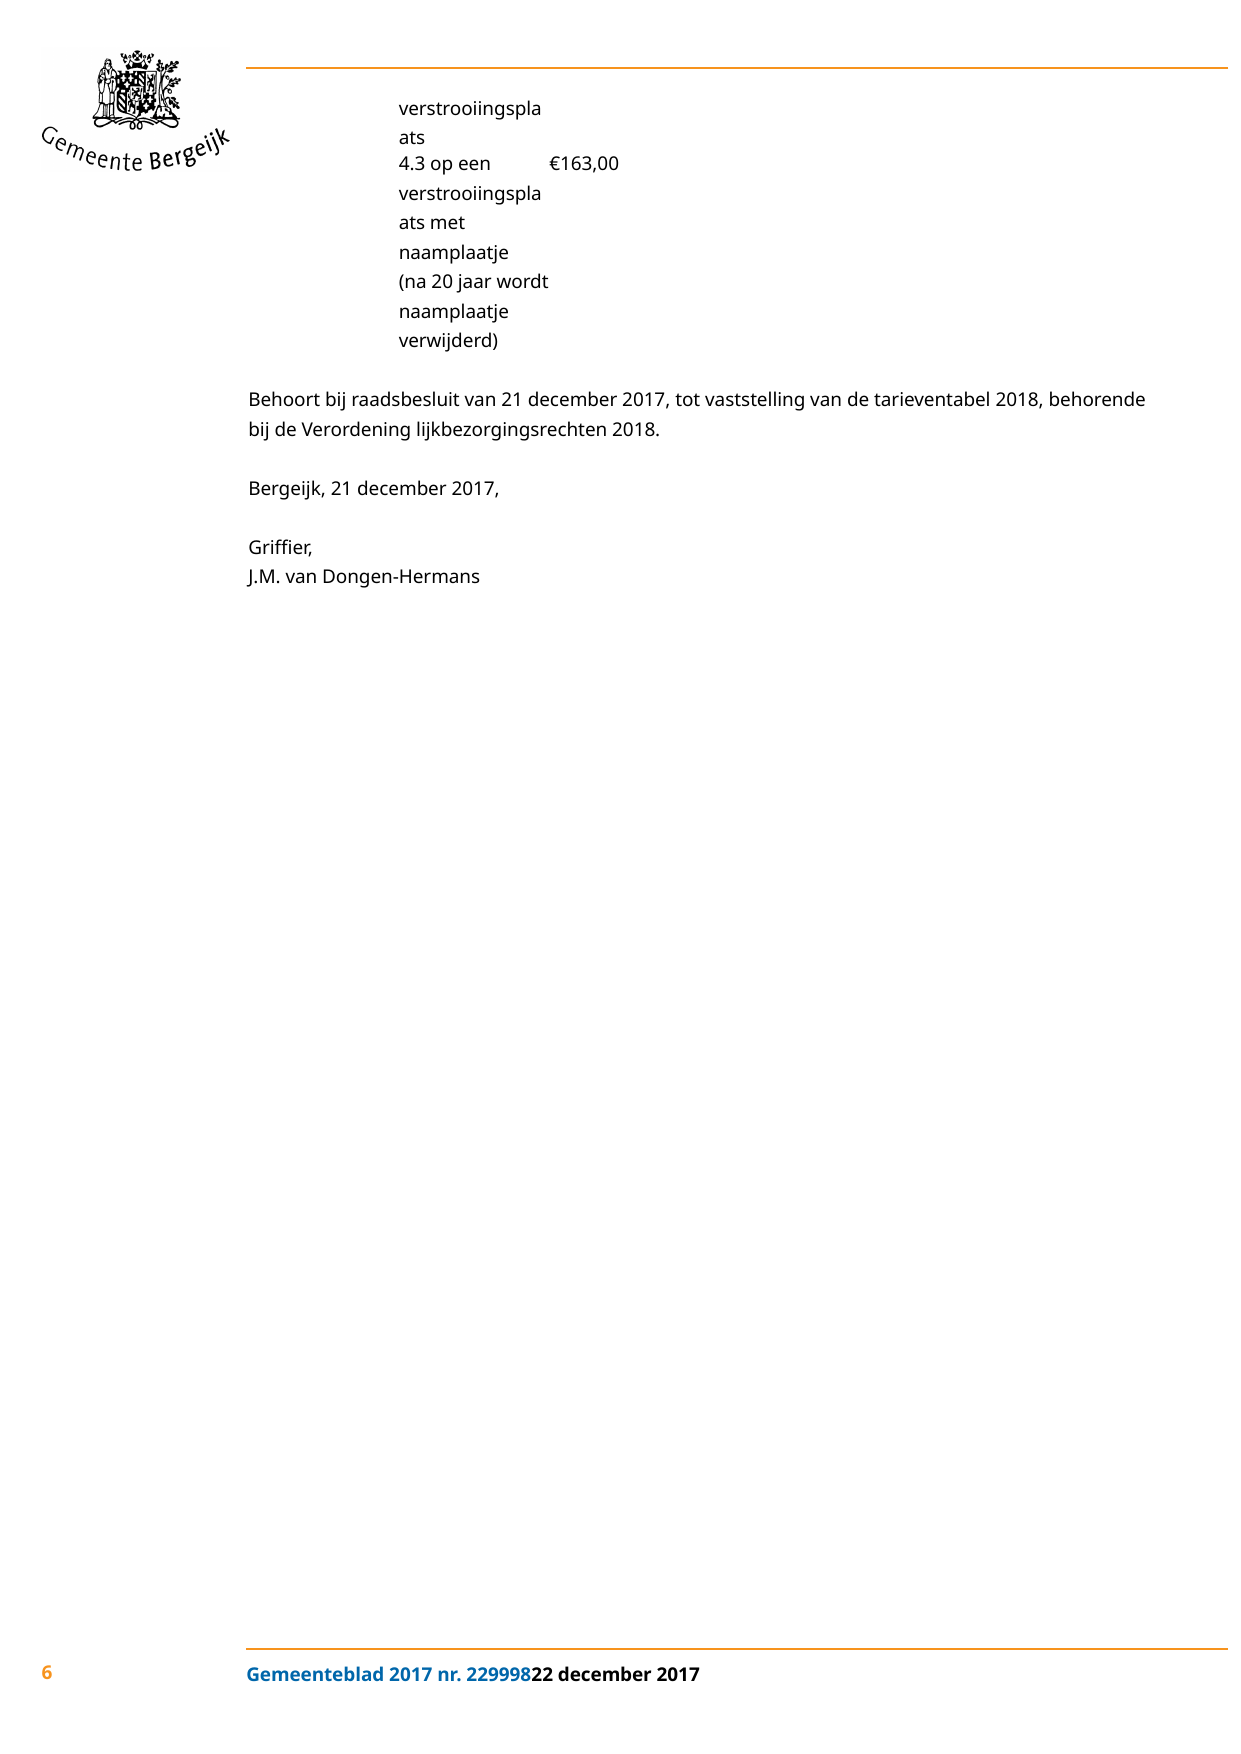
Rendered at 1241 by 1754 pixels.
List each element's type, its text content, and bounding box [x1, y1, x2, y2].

text Bergeijk, 21 december 2017, [248, 475, 1152, 501]
table_cell €163,00 [549, 150, 700, 353]
table_cell [248, 150, 398, 353]
table_cell verstrooiingsplaats [399, 95, 549, 150]
table_cell 4.3 op een verstrooiingsplaats met naamplaatje (na 20 jaar wordt naamplaatje verwijderd) [399, 150, 549, 353]
text J.M. van Dongen-Hermans [248, 564, 1152, 589]
text Behoort bij raadsbesluit van 21 december 2017, tot vaststelling van de tarieventabel 2018, behorende bij de Verordening lijkbezorgingsrechten 2018. [248, 386, 1152, 441]
picture [41, 47, 231, 172]
table_cell [549, 95, 700, 150]
table_cell [248, 95, 398, 150]
text Griffier, [248, 534, 1152, 560]
